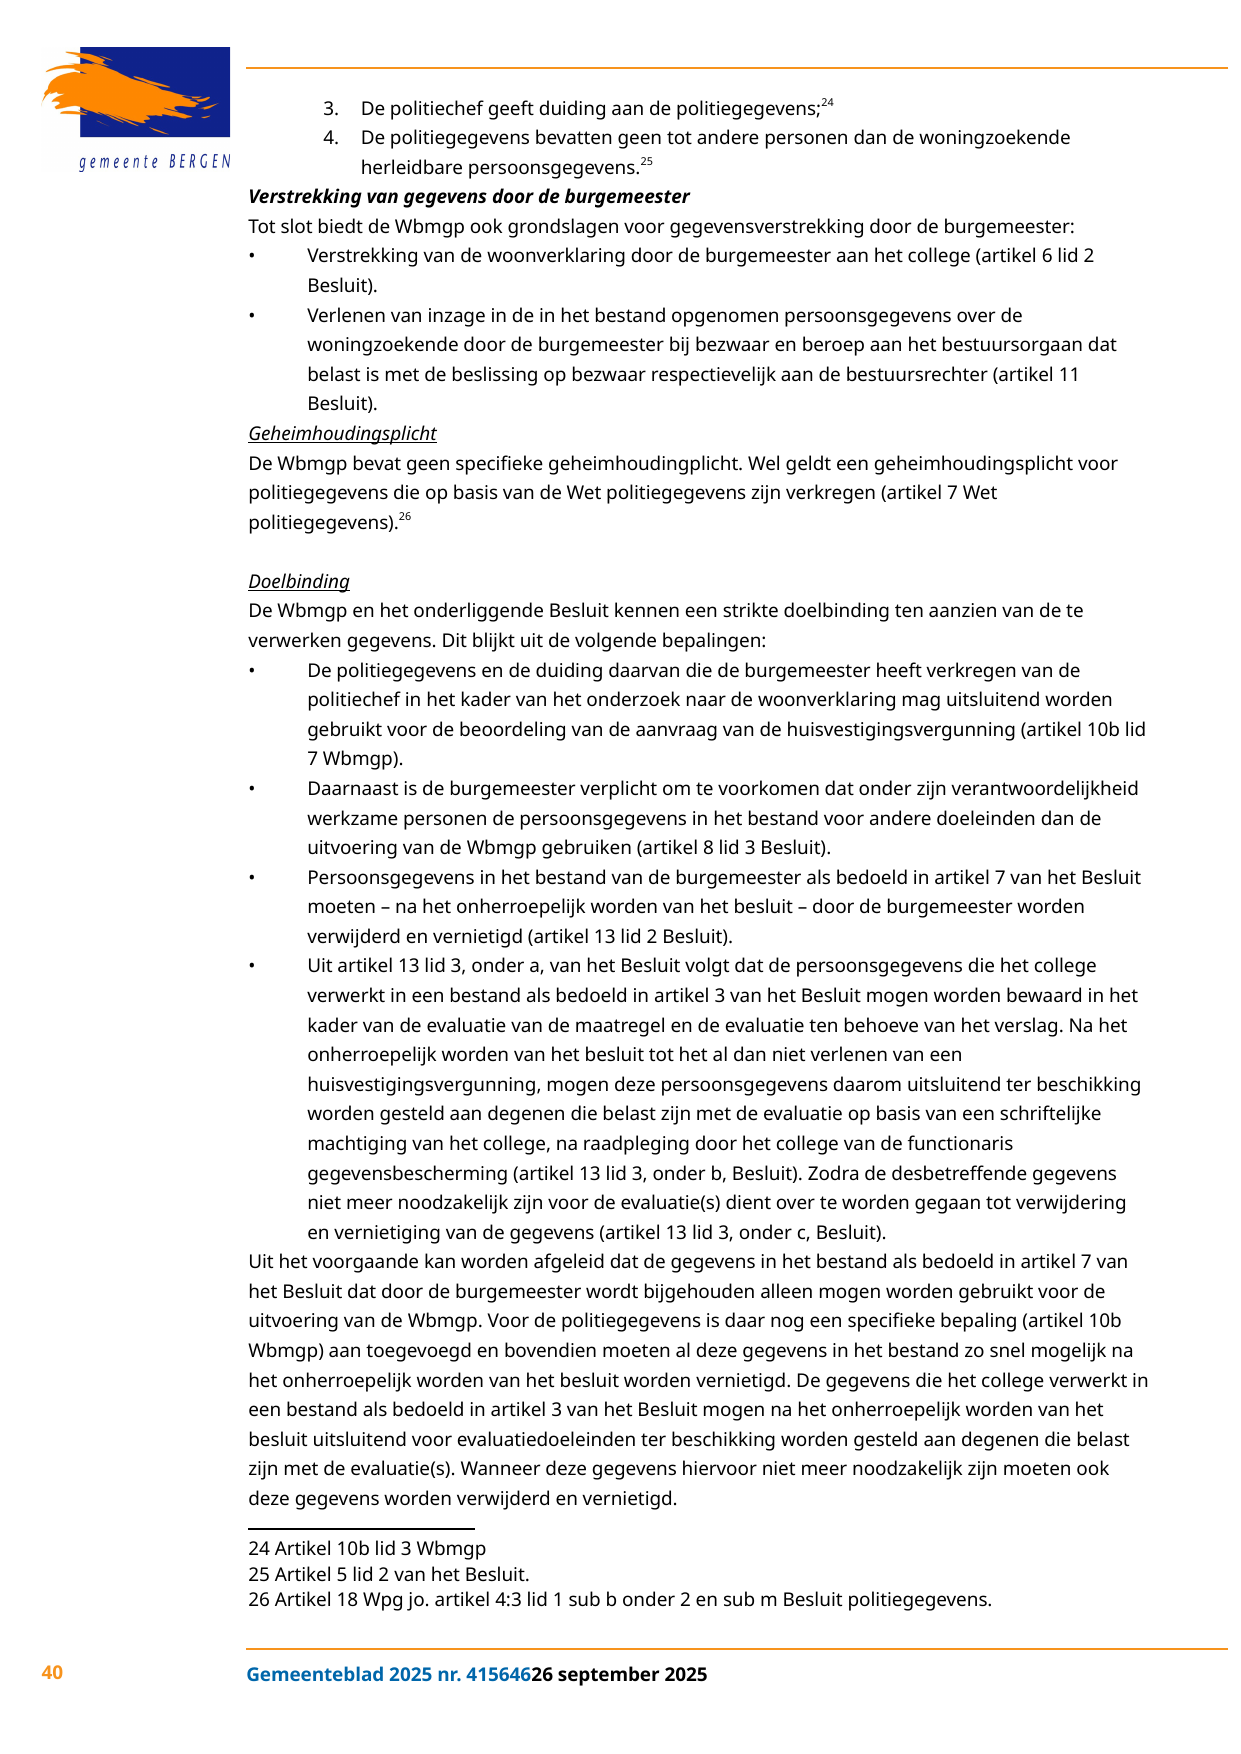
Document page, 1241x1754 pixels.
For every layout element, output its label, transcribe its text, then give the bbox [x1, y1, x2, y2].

list De politiechef geeft duiding aan de politiegegevens; [323, 95, 1152, 121]
list Artikel 10b lid 3 Wbmgp [248, 1535, 1152, 1561]
text Geheimhoudingsplicht [248, 420, 1152, 446]
list Daarnaast is de burgemeester verplicht om te voorkomen dat onder zijn verantwoordelijkheid werkzame personen de persoonsgegevens in het bestand voor andere doeleinden dan de uitvoering van de Wbmgp gebruiken (artikel 8 lid 3 Besluit). [248, 775, 1152, 860]
text Verstrekking van gegevens door de burgemeester [248, 183, 1152, 209]
text De Wbmgp en het onderliggende Besluit kennen een strikte doelbinding ten aanzien van de te verwerken gegevens. Dit blijkt uit de volgende bepalingen: [248, 598, 1152, 653]
list Verlenen van inzage in de in het bestand opgenomen persoonsgegevens over de woningzoekende door de burgemeester bij bezwaar en beroep aan het bestuursorgaan dat belast is met de beslissing op bezwaar respectievelijk aan de bestuursrechter (artikel 11 Besluit). [248, 302, 1152, 416]
list Uit artikel 13 lid 3, onder a, van het Besluit volgt dat de persoonsgegevens die het college verwerkt in een bestand als bedoeld in artikel 3 van het Besluit mogen worden bewaard in het kader van de evaluatie van de maatregel en de evaluatie ten behoeve van het verslag. Na het onherroepelijk worden van het besluit tot het al dan niet verlenen van een huisvestigingsvergunning, mogen deze persoonsgegevens daarom uitsluitend ter beschikking worden gesteld aan degenen die belast zijn met de evaluatie op basis van een schriftelijke machtiging van het college, na raadpleging door het college van de functionaris gegevensbescherming (artikel 13 lid 3, onder b, Besluit). Zodra de desbetreffende gegevens niet meer noodzakelijk zijn voor de evaluatie(s) dient over te worden gegaan tot verwijdering en vernietiging van de gegevens (artikel 13 lid 3, onder c, Besluit). [248, 953, 1152, 1245]
text Uit het voorgaande kan worden afgeleid dat de gegevens in het bestand als bedoeld in artikel 7 van het Besluit dat door de burgemeester wordt bijgehouden alleen mogen worden gebruikt voor de uitvoering van de Wbmgp. Voor de politiegegevens is daar nog een specifieke bepaling (artikel 10b Wbmgp) aan toegevoegd en bovendien moeten al deze gegevens in het bestand zo snel mogelijk na het onherroepelijk worden van het besluit worden vernietigd. De gegevens die het college verwerkt in een bestand als bedoeld in artikel 3 van het Besluit mogen na het onherroepelijk worden van het besluit uitsluitend voor evaluatiedoeleinden ter beschikking worden gesteld aan degenen die belast zijn met de evaluatie(s). Wanneer deze gegevens hiervoor niet meer noodzakelijk zijn moeten ook deze gegevens worden verwijderd en vernietigd. [248, 1248, 1152, 1511]
picture [41, 47, 231, 172]
text Artikel 18 Wpg jo. artikel 4:3 lid 1 sub b onder 2 en sub m Besluit politiegegevens. [248, 1586, 1152, 1612]
list De politiegegevens en de duiding daarvan die de burgemeester heeft verkregen van de politiechef in het kader van het onderzoek naar de woonverklaring mag uitsluitend worden gebruikt voor de beoordeling van de aanvraag van de huisvestigingsvergunning (artikel 10b lid 7 Wbmgp). [248, 657, 1152, 771]
text Tot slot biedt de Wbmgp ook grondslagen voor gegevensverstrekking door de burgemeester: [248, 213, 1152, 239]
text Doelbinding [248, 568, 1152, 594]
list Artikel 5 lid 2 van het Besluit. [248, 1561, 1152, 1586]
list De politiegegevens bevatten geen tot andere personen dan de woningzoekende herleidbare persoonsgegevens. [323, 124, 1152, 180]
text De Wbmgp bevat geen specifieke geheimhoudingplicht. Wel geldt een geheimhoudingsplicht voor politiegegevens die op basis van de Wet politiegegevens zijn verkregen (artikel 7 Wet politiegegevens). [248, 450, 1152, 535]
list Persoonsgegevens in het bestand van de burgemeester als bedoeld in artikel 7 van het Besluit moeten – na het onherroepelijk worden van het besluit – door de burgemeester worden verwijderd en vernietigd (artikel 13 lid 2 Besluit). [248, 864, 1152, 949]
list Verstrekking van de woonverklaring door de burgemeester aan het college (artikel 6 lid 2 Besluit). [248, 243, 1152, 298]
